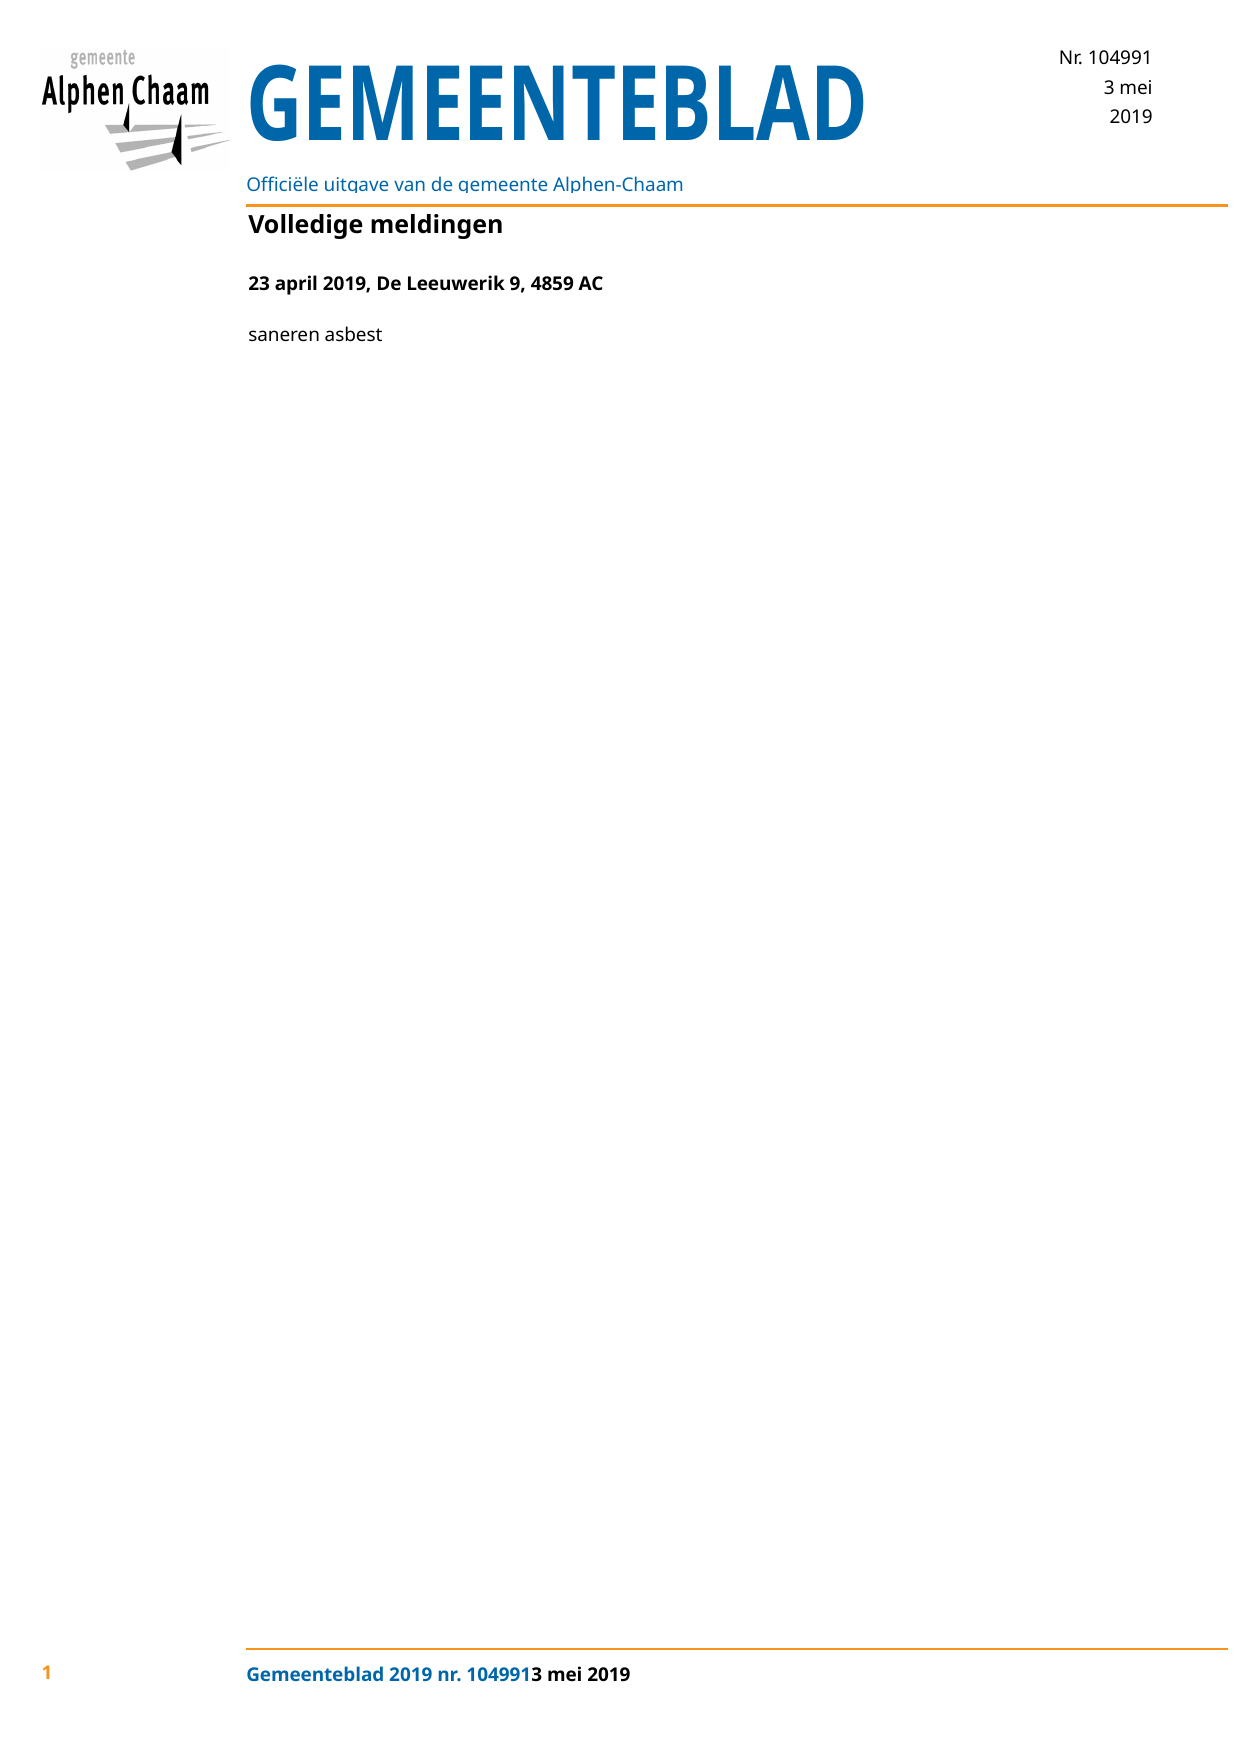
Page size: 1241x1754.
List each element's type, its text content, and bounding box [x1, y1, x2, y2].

text 23 april 2019, De Leeuwerik 9, 4859 AC [248, 270, 1152, 296]
text saneren asbest [248, 321, 1152, 346]
picture [41, 47, 231, 172]
text Volledige meldingen [248, 207, 1152, 241]
